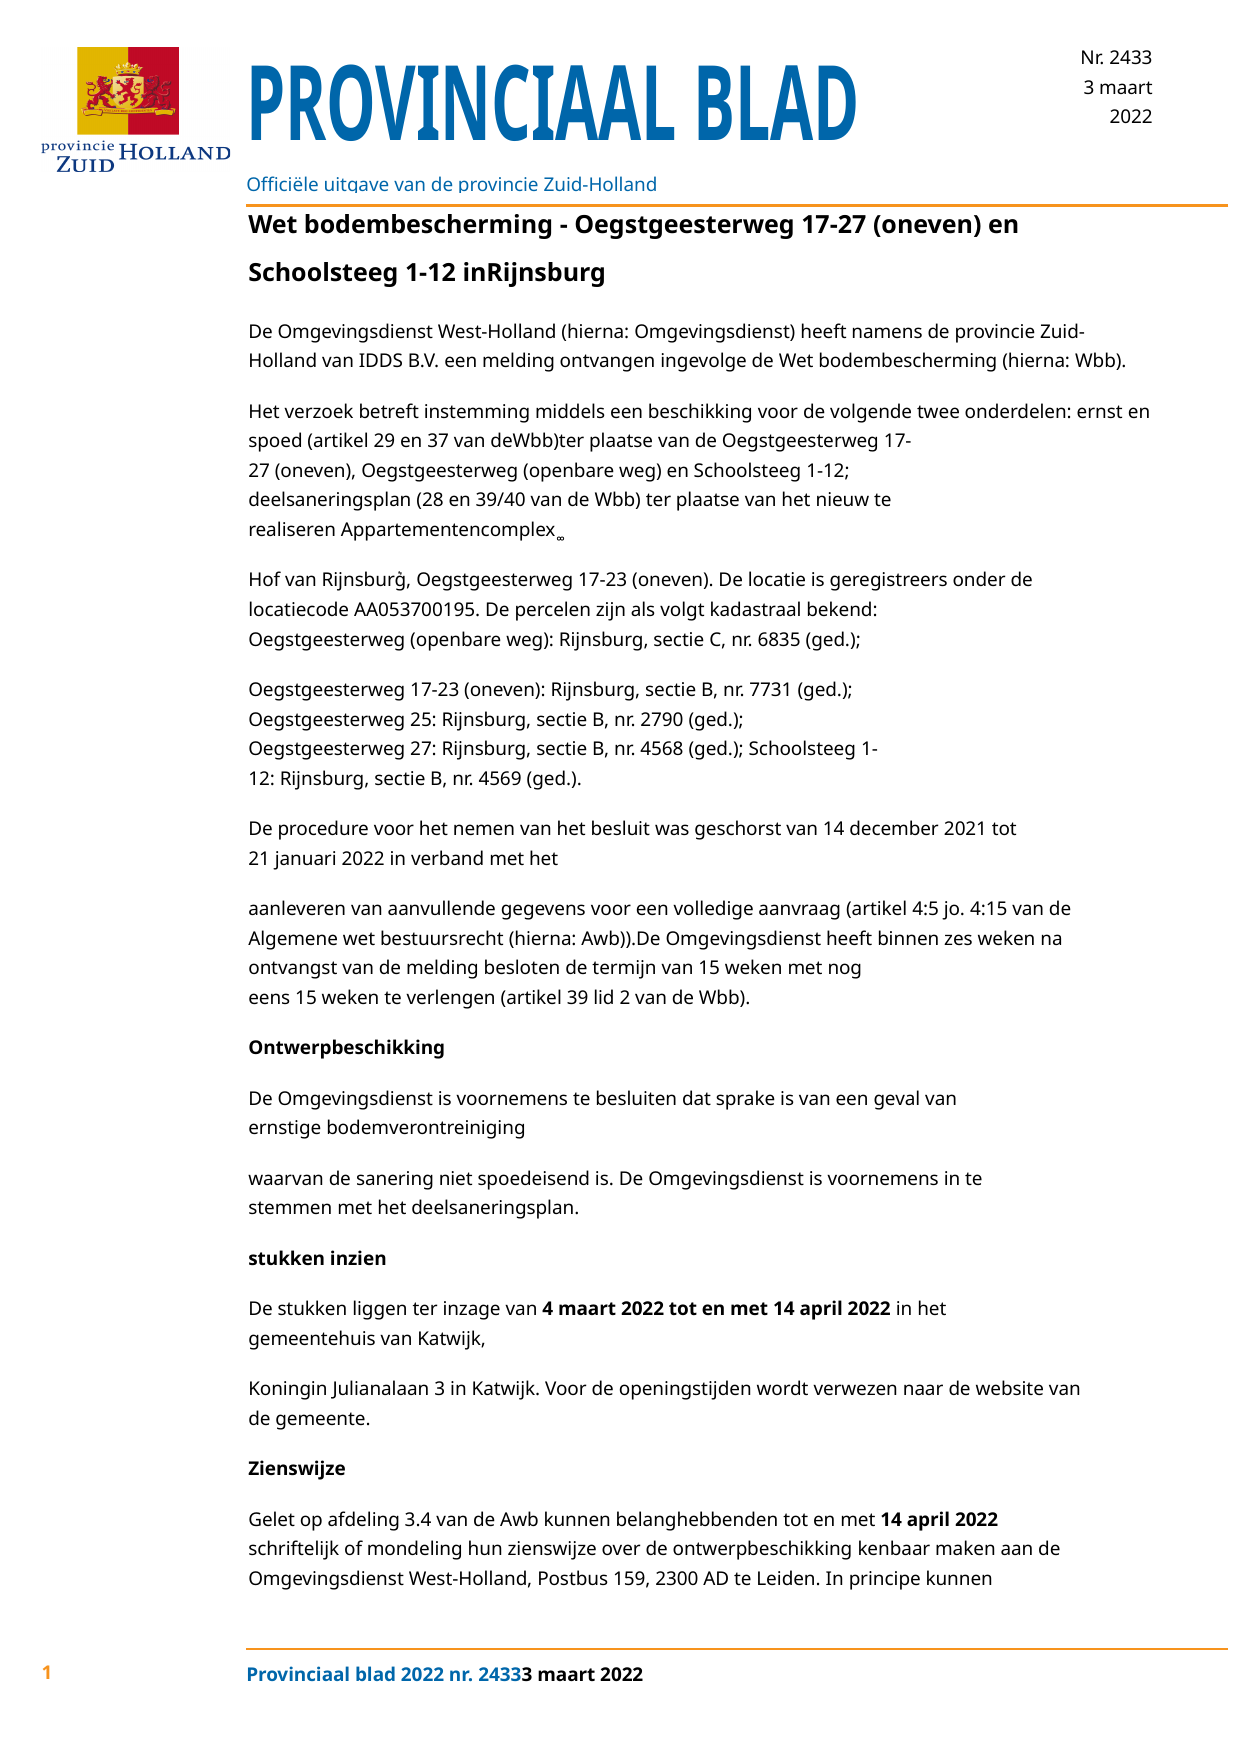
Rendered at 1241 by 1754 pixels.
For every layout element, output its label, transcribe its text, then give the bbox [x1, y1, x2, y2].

text Oegstgeesterweg 17-23 (oneven): Rijnsburg, sectie B, nr. 7731 (ged.); Oegstgeesterweg 25: Rijnsburg, sectie B, nr. 2790 (ged.); Oegstgeesterweg 27: Rijnsburg, sectie B, nr. 4568 (ged.); Schoolsteeg 1-12: Rijnsburg, sectie B, nr. 4569 (ged.). [248, 676, 1152, 791]
text Het verzoek betreft instemming middels een beschikking voor de volgende twee onderdelen: ernst en spoed (artikel 29 en 37 van deWbb)ter plaatse van de Oegstgeesterweg 17-27 (oneven), Oegstgeesterweg (openbare weg) en Schoolsteeg 1-12; deelsaneringsplan (28 en 39/40 van de Wbb) ter plaatse van het nieuw te realiseren Appartementencomplex ͚ [248, 398, 1152, 542]
text Ontwerpbeschikking [248, 1034, 1152, 1060]
text De Omgevingsdienst is voornemens te besluiten dat sprake is van een geval van ernstige bodemverontreiniging [248, 1085, 1152, 1140]
text De stukken liggen ter inzage van 4 maart 2022 tot en met 14 april 2022 in het gemeentehuis van Katwijk, [248, 1295, 1152, 1351]
text waarvan de sanering niet spoedeisend is. De Omgevingsdienst is voornemens in te stemmen met het deelsaneringsplan. [248, 1165, 1152, 1220]
text stukken inzien [248, 1245, 1152, 1271]
text aanleveren van aanvullende gegevens voor een volledige aanvraag (artikel 4:5 jo. 4:15 van de Algemene wet bestuursrecht (hierna: Awb)).De Omgevingsdienst heeft binnen zes weken na ontvangst van de melding besloten de termijn van 15 weken met nog eens 15 weken te verlengen (artikel 39 lid 2 van de Wbb). [248, 895, 1152, 1010]
text Wet bodembescherming - Oegstgeesterweg 17-27 (oneven) en Schoolsteeg 1-12 inRijnsburg [248, 207, 1152, 288]
text De procedure voor het nemen van het besluit was geschorst van 14 december 2021 tot 21 januari 2022 in verband met het [248, 815, 1152, 871]
text Zienswijze [248, 1455, 1152, 1481]
text De Omgevingsdienst West-Holland (hierna: Omgevingsdienst) heeft namens de provincie Zuid-Holland van IDDS B.V. een melding ontvangen ingevolge de Wet bodembescherming (hierna: Wbb). [248, 318, 1152, 373]
text Hof van Rijnsburg͛, Oegstgeesterweg 17-23 (oneven). De locatie is geregistreers onder de locatiecode AA053700195. De percelen zijn als volgt kadastraal bekend: Oegstgeesterweg (openbare weg): Rijnsburg, sectie C, nr. 6835 (ged.); [248, 567, 1152, 652]
text Gelet op afdeling 3.4 van de Awb kunnen belanghebbenden tot en met 14 april 2022 schriftelijk of mondeling hun zienswijze over de ontwerpbeschikking kenbaar maken aan de Omgevingsdienst West-Holland, Postbus 159, 2300 AD te Leiden. In principe kunnen [248, 1506, 1152, 1591]
text Koningin Julianalaan 3 in Katwijk. Voor de openingstijden wordt verwezen naar de website van de gemeente. [248, 1375, 1152, 1431]
picture [41, 47, 231, 172]
